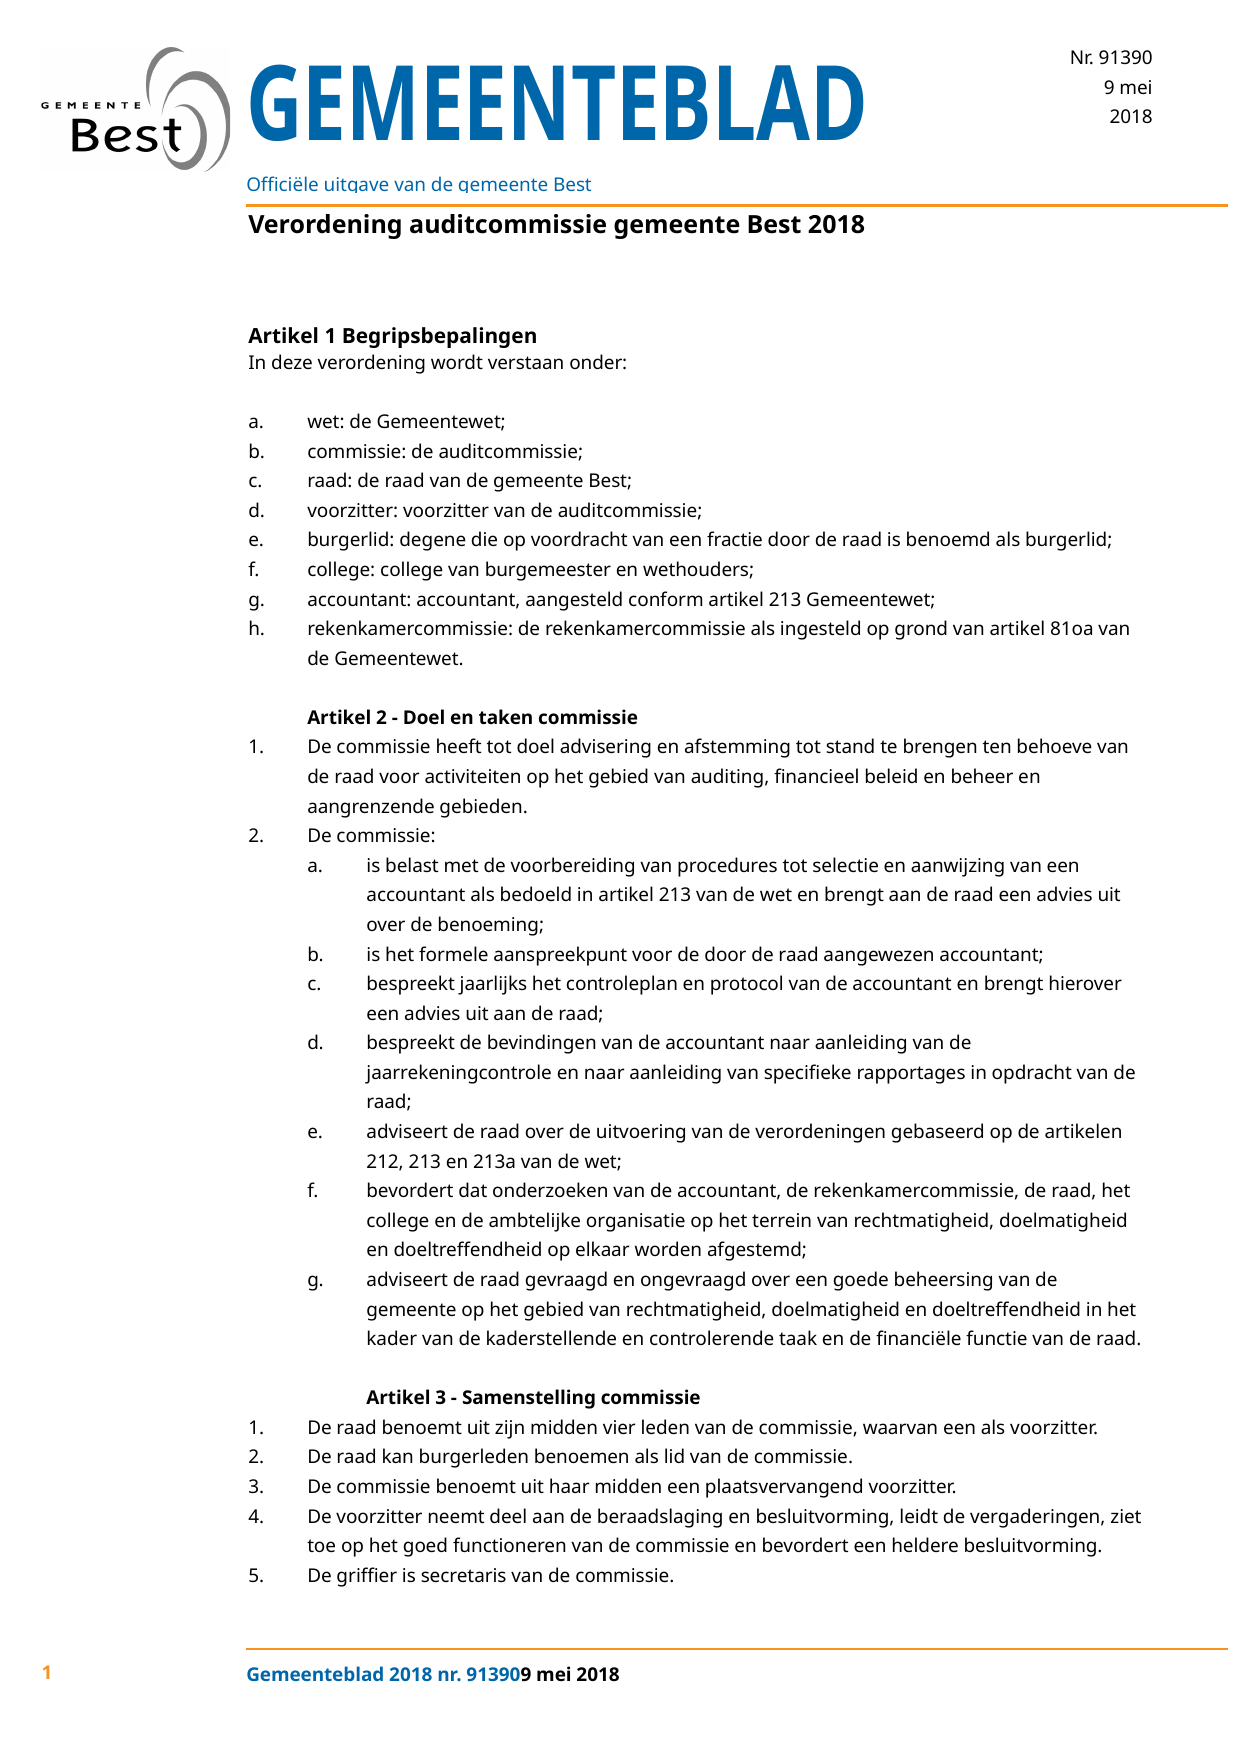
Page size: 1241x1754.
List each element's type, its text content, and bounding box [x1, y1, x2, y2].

picture [41, 47, 231, 172]
list commissie: de auditcommissie; [248, 438, 1152, 464]
list bespreekt de bevindingen van de accountant naar aanleiding van de jaarrekeningcontrole en naar aanleiding van specifieke rapportages in opdracht van de raad; [307, 1029, 1152, 1114]
list adviseert de raad over de uitvoering van de verordeningen gebaseerd op de artikelen 212, 213 en 213a van de wet; [307, 1118, 1152, 1174]
list wet: de Gemeentewet; [248, 408, 1152, 434]
list raad: de raad van de gemeente Best; [248, 467, 1152, 493]
list college: college van burgemeester en wethouders; [248, 556, 1152, 582]
list De commissie: [248, 822, 1152, 848]
list rekenkamercommissie: de rekenkamercommissie als ingesteld op grond van artikel 81oa van de Gemeentewet. [248, 615, 1152, 671]
list bevordert dat onderzoeken van de accountant, de rekenkamercommissie, de raad, het college en de ambtelijke organisatie op het terrein van rechtmatigheid, doelmatigheid en doeltreffendheid op elkaar worden afgestemd; [307, 1177, 1152, 1262]
list De commissie heeft tot doel advisering en afstemming tot stand te brengen ten behoeve van de raad voor activiteiten op het gebied van auditing, financieel beleid en beheer en aangrenzende gebieden. [248, 734, 1152, 819]
text In deze verordening wordt verstaan onder: [248, 349, 1152, 375]
list De raad benoemt uit zijn midden vier leden van de commissie, waarvan een als voorzitter. [248, 1414, 1152, 1440]
list accountant: accountant, aangesteld conform artikel 213 Gemeentewet; [248, 586, 1152, 612]
list is belast met de voorbereiding van procedures tot selectie en aanwijzing van een accountant als bedoeld in artikel 213 van de wet en brengt aan de raad een advies uit over de benoeming; [307, 852, 1152, 937]
list adviseert de raad gevraagd en ongevraagd over een goede beheersing van de gemeente op het gebied van rechtmatigheid, doelmatigheid en doeltreffendheid in het kader van de kaderstellende en controlerende taak en de financiële functie van de raad. [307, 1266, 1152, 1351]
list Artikel 2 - Doel en taken commissie [248, 704, 1152, 730]
text Verordening auditcommissie gemeente Best 2018 [248, 207, 1152, 241]
list voorzitter: voorzitter van de auditcommissie; [248, 497, 1152, 523]
list De commissie benoemt uit haar midden een plaatsvervangend voorzitter. [248, 1473, 1152, 1499]
list burgerlid: degene die op voordracht van een fractie door de raad is benoemd als burgerlid; [248, 527, 1152, 552]
list Artikel 3 - Samenstelling commissie [307, 1384, 1152, 1410]
text Artikel 1 Begripsbepalingen [248, 321, 1152, 349]
list is het formele aanspreekpunt voor de door de raad aangewezen accountant; [307, 941, 1152, 967]
list De raad kan burgerleden benoemen als lid van de commissie. [248, 1444, 1152, 1469]
list De griffier is secretaris van de commissie. [248, 1562, 1152, 1588]
list bespreekt jaarlijks het controleplan en protocol van de accountant en brengt hierover een advies uit aan de raad; [307, 970, 1152, 1026]
list De voorzitter neemt deel aan de beraadslaging en besluitvorming, leidt de vergaderingen, ziet toe op het goed functioneren van de commissie en bevordert een heldere besluitvorming. [248, 1503, 1152, 1558]
